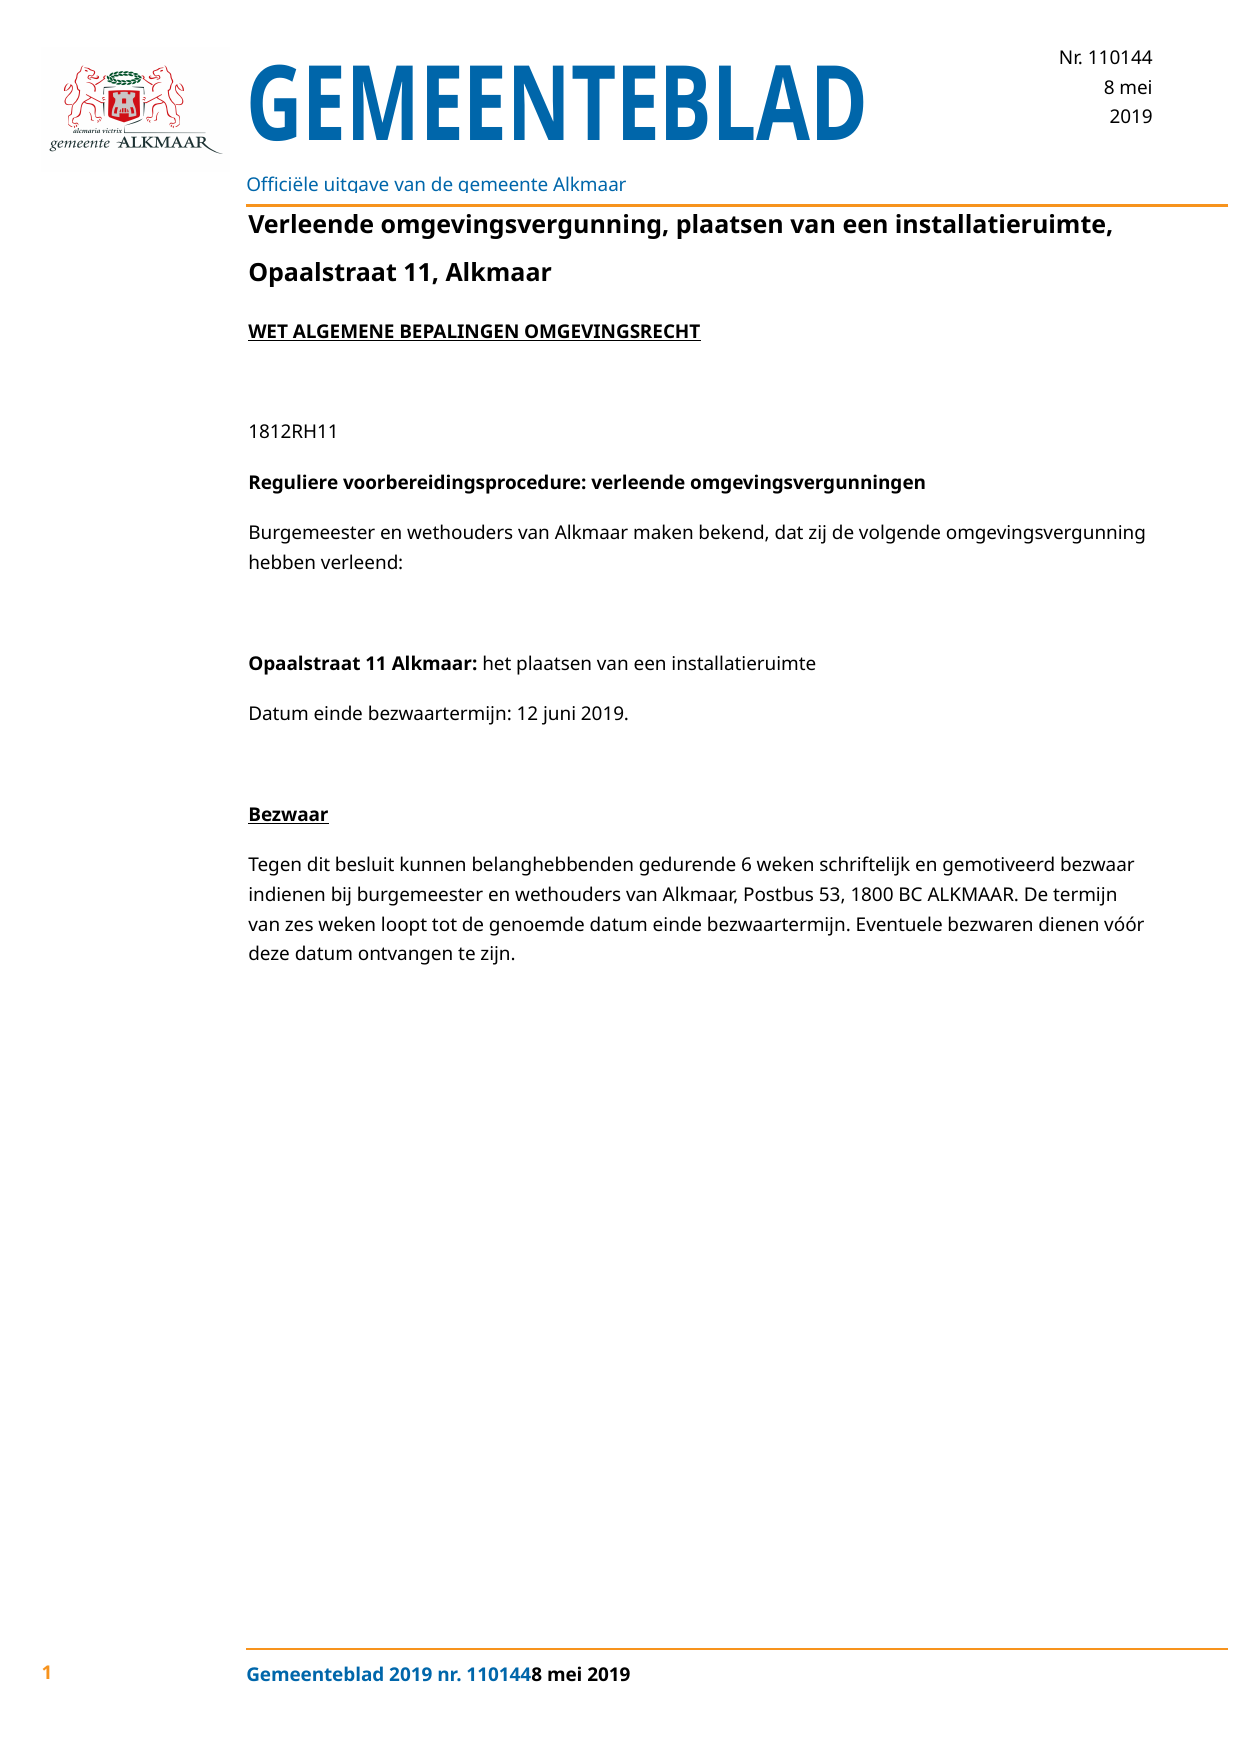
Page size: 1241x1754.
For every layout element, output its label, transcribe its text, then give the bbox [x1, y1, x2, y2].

text Opaalstraat 11 Alkmaar: het plaatsen van een installatieruimte [248, 650, 1152, 676]
text 1812RH11 [248, 419, 1152, 444]
text Burgemeester en wethouders van Alkmaar maken bekend, dat zij de volgende omgevingsvergunning hebben verleend: [248, 519, 1152, 575]
text WET ALGEMENE BEPALINGEN OMGEVINGSRECHT [248, 318, 1152, 344]
text Datum einde bezwaartermijn: 12 juni 2019. [248, 700, 1152, 726]
text Bezwaar [248, 801, 1152, 827]
text Reguliere voorbereidingsprocedure: verleende omgevingsvergunningen [248, 469, 1152, 495]
text Verleende omgevingsvergunning, plaatsen van een installatieruimte, Opaalstraat 11, Alkmaar [248, 207, 1152, 288]
picture [41, 47, 231, 172]
text Tegen dit besluit kunnen belanghebbenden gedurende 6 weken schriftelijk en gemotiveerd bezwaar indienen bij burgemeester en wethouders van Alkmaar, Postbus 53, 1800 BC ALKMAAR. De termijn van zes weken loopt tot de genoemde datum einde bezwaartermijn. Eventuele bezwaren dienen vóór deze datum ontvangen te zijn. [248, 852, 1152, 966]
